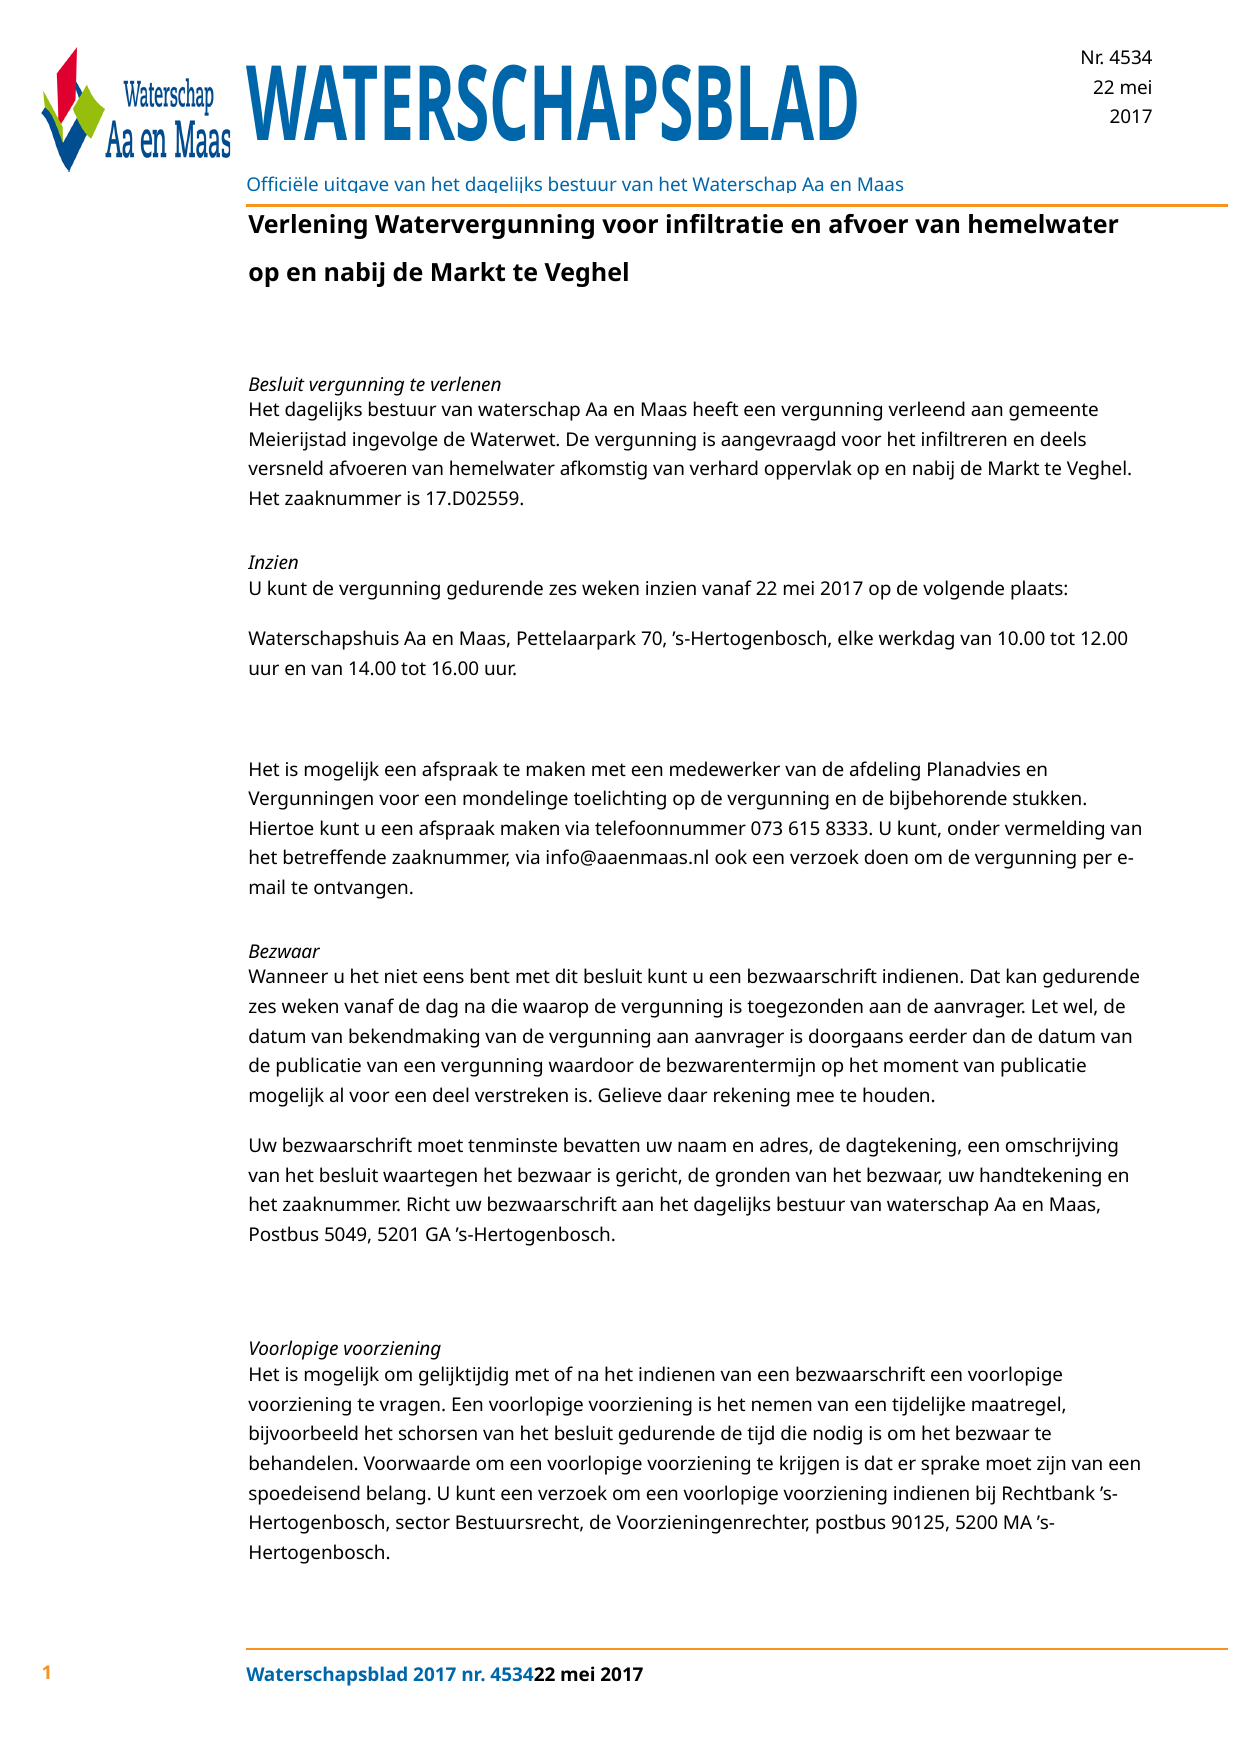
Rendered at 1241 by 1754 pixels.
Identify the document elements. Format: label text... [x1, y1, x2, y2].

text Uw bezwaarschrift moet tenminste bevatten uw naam en adres, de dagtekening, een omschrijving van het besluit waartegen het bezwaar is gericht, de gronden van het bezwaar, uw handtekening en het zaaknummer. Richt uw bezwaarschrift aan het dagelijks bestuur van waterschap Aa en Maas, Postbus 5049, 5201 GA ’s-Hertogenbosch. [248, 1132, 1152, 1247]
picture [41, 47, 231, 172]
text Het dagelijks bestuur van waterschap Aa en Maas heeft een vergunning verleend aan gemeente Meierijstad ingevolge de Waterwet. De vergunning is aangevraagd voor het infiltreren en deels versneld afvoeren van hemelwater afkomstig van verhard oppervlak op en nabij de Markt te Veghel. Het zaaknummer is 17.D02559. [248, 396, 1152, 511]
text Waterschapshuis Aa en Maas, Pettelaarpark 70, ’s-Hertogenbosch, elke werkdag van 10.00 tot 12.00 uur en van 14.00 tot 16.00 uur. [248, 625, 1152, 681]
text Het is mogelijk een afspraak te maken met een medewerker van de afdeling Planadvies en Vergunningen voor een mondelinge toelichting op de vergunning en de bijbehorende stukken. Hiertoe kunt u een afspraak maken via telefoonnummer 073 615 8333. U kunt, onder vermelding van het betreffende zaaknummer, via info@aaenmaas.nl ook een verzoek doen om de vergunning per e-mail te ontvangen. [248, 756, 1152, 900]
text Voorlopige voorziening [248, 1336, 1152, 1361]
text Besluit vergunning te verlenen [248, 371, 1152, 396]
text Wanneer u het niet eens bent met dit besluit kunt u een bezwaarschrift indienen. Dat kan gedurende zes weken vanaf de dag na die waarop de vergunning is toegezonden aan de aanvrager. Let wel, de datum van bekendmaking van de vergunning aan aanvrager is doorgaans eerder dan de datum van de publicatie van een vergunning waardoor de bezwarentermijn op het moment van publicatie mogelijk al voor een deel verstreken is. Gelieve daar rekening mee te houden. [248, 964, 1152, 1108]
text Inzien [248, 549, 1152, 575]
text Bezwaar [248, 938, 1152, 964]
text Het is mogelijk om gelijktijdig met of na het indienen van een bezwaarschrift een voorlopige voorziening te vragen. Een voorlopige voorziening is het nemen van een tijdelijke maatregel, bijvoorbeeld het schorsen van het besluit gedurende de tijd die nodig is om het bezwaar te behandelen. Voorwaarde om een voorlopige voorziening te krijgen is dat er sprake moet zijn van een spoedeisend belang. U kunt een verzoek om een voorlopige voorziening indienen bij Rechtbank ’s-Hertogenbosch, sector Bestuursrecht, de Voorzieningenrechter, postbus 90125, 5200 MA ’s-Hertogenbosch. [248, 1361, 1152, 1564]
text Verlening Watervergunning voor infiltratie en afvoer van hemelwater op en nabij de Markt te Veghel [248, 207, 1152, 288]
text U kunt de vergunning gedurende zes weken inzien vanaf 22 mei 2017 op de volgende plaats: [248, 575, 1152, 601]
